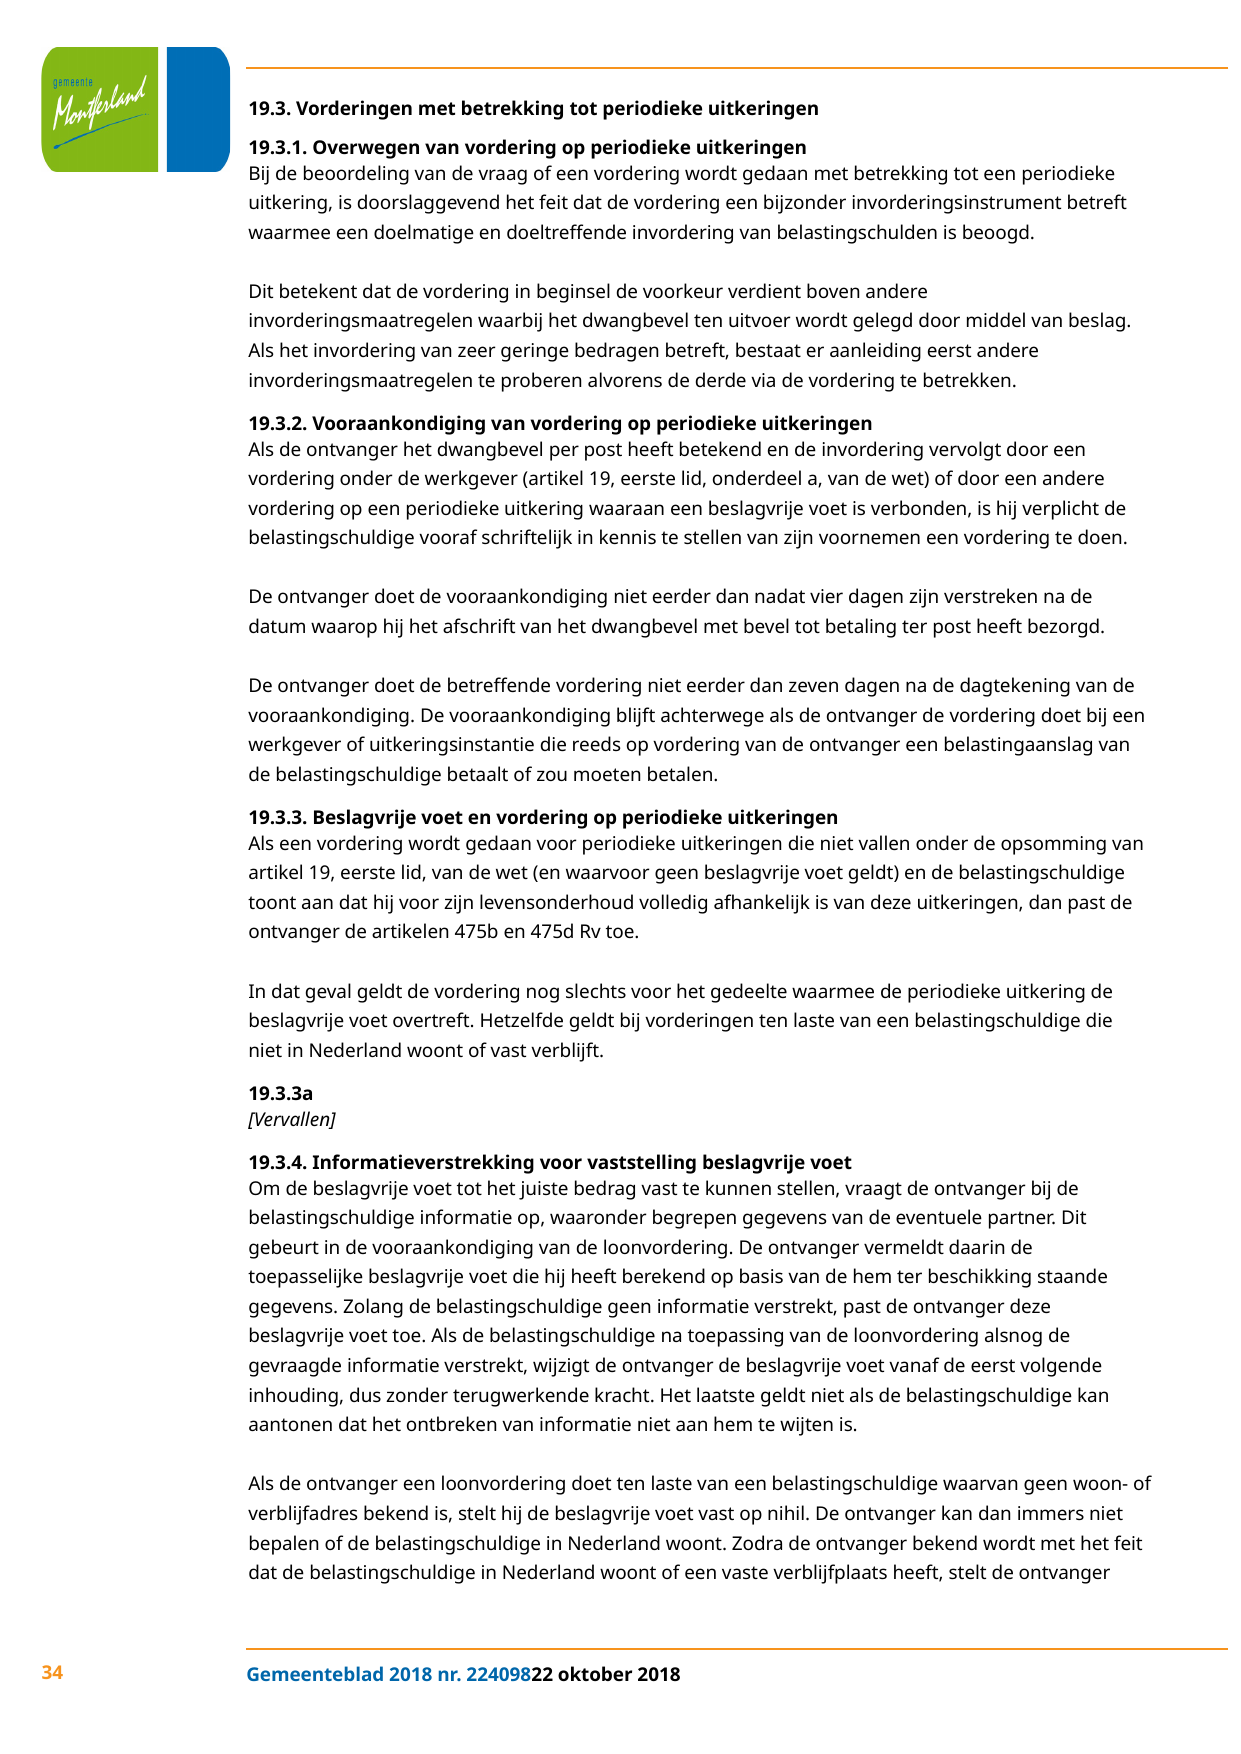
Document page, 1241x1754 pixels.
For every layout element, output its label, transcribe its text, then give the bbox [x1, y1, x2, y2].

text Om de beslagvrije voet tot het juiste bedrag vast te kunnen stellen, vraagt de ontvanger bij de belastingschuldige informatie op, waaronder begrepen gegevens van de eventuele partner. Dit gebeurt in de vooraankondiging van de loonvordering. De ontvanger vermeldt daarin de toepasselijke beslagvrije voet die hij heeft berekend op basis van de hem ter beschikking staande gegevens. Zolang de belastingschuldige geen informatie verstrekt, past de ontvanger deze beslagvrije voet toe. Als de belastingschuldige na toepassing van de loonvordering alsnog de gevraagde informatie verstrekt, wijzigt de ontvanger de beslagvrije voet vanaf de eerst volgende inhouding, dus zonder terugwerkende kracht. Het laatste geldt niet als de belastingschuldige kan aantonen dat het ontbreken van informatie niet aan hem te wijten is. [248, 1175, 1152, 1437]
text 19.3.3. Beslagvrije voet en vordering op periodieke uitkeringen [248, 804, 1152, 830]
text Dit betekent dat de vordering in beginsel de voorkeur verdient boven andere invorderingsmaatregelen waarbij het dwangbevel ten uitvoer wordt gelegd door middel van beslag. Als het invordering van zeer geringe bedragen betreft, bestaat er aanleiding eerst andere invorderingsmaatregelen te proberen alvorens de derde via de vordering te betrekken. [248, 278, 1152, 393]
text 19.3.2. Vooraankondiging van vordering op periodieke uitkeringen [248, 410, 1152, 436]
text 19.3. Vorderingen met betrekking tot periodieke uitkeringen [248, 95, 1152, 121]
text Als de ontvanger een loonvordering doet ten laste van een belastingschuldige waarvan geen woon- of verblijfadres bekend is, stelt hij de beslagvrije voet vast op nihil. De ontvanger kan dan immers niet bepalen of de belastingschuldige in Nederland woont. Zodra de ontvanger bekend wordt met het feit dat de belastingschuldige in Nederland woont of een vaste verblijfplaats heeft, stelt de ontvanger [248, 1471, 1152, 1585]
picture [41, 47, 231, 172]
text 19.3.4. Informatieverstrekking voor vaststelling beslagvrije voet [248, 1149, 1152, 1175]
text Als een vordering wordt gedaan voor periodieke uitkeringen die niet vallen onder de opsomming van artikel 19, eerste lid, van de wet (en waarvoor geen beslagvrije voet geldt) en de belastingschuldige toont aan dat hij voor zijn levensonderhoud volledig afhankelijk is van deze uitkeringen, dan past de ontvanger de artikelen 475b en 475d Rv toe. [248, 830, 1152, 944]
text 19.3.3a [248, 1080, 1152, 1106]
text In dat geval geldt de vordering nog slechts voor het gedeelte waarmee de periodieke uitkering de beslagvrije voet overtreft. Hetzelfde geldt bij vorderingen ten laste van een belastingschuldige die niet in Nederland woont of vast verblijft. [248, 978, 1152, 1063]
text De ontvanger doet de betreffende vordering niet eerder dan zeven dagen na de dagtekening van de vooraankondiging. De vooraankondiging blijft achterwege als de ontvanger de vordering doet bij een werkgever of uitkeringsinstantie die reeds op vordering van de ontvanger een belastingaanslag van de belastingschuldige betaalt of zou moeten betalen. [248, 672, 1152, 787]
text [Vervallen] [248, 1106, 1152, 1132]
text De ontvanger doet de vooraankondiging niet eerder dan nadat vier dagen zijn verstreken na de datum waarop hij het afschrift van het dwangbevel met bevel tot betaling ter post heeft bezorgd. [248, 584, 1152, 639]
text Als de ontvanger het dwangbevel per post heeft betekend en de invordering vervolgt door een vordering onder de werkgever (artikel 19, eerste lid, onderdeel a, van de wet) of door een andere vordering op een periodieke uitkering waaraan een beslagvrije voet is verbonden, is hij verplicht de belastingschuldige vooraf schriftelijk in kennis te stellen van zijn voornemen een vordering te doen. [248, 436, 1152, 550]
text 19.3.1. Overwegen van vordering op periodieke uitkeringen [248, 134, 1152, 160]
text Bij de beoordeling van de vraag of een vordering wordt gedaan met betrekking tot een periodieke uitkering, is doorslaggevend het feit dat de vordering een bijzonder invorderingsinstrument betreft waarmee een doelmatige en doeltreffende invordering van belastingschulden is beoogd. [248, 160, 1152, 245]
